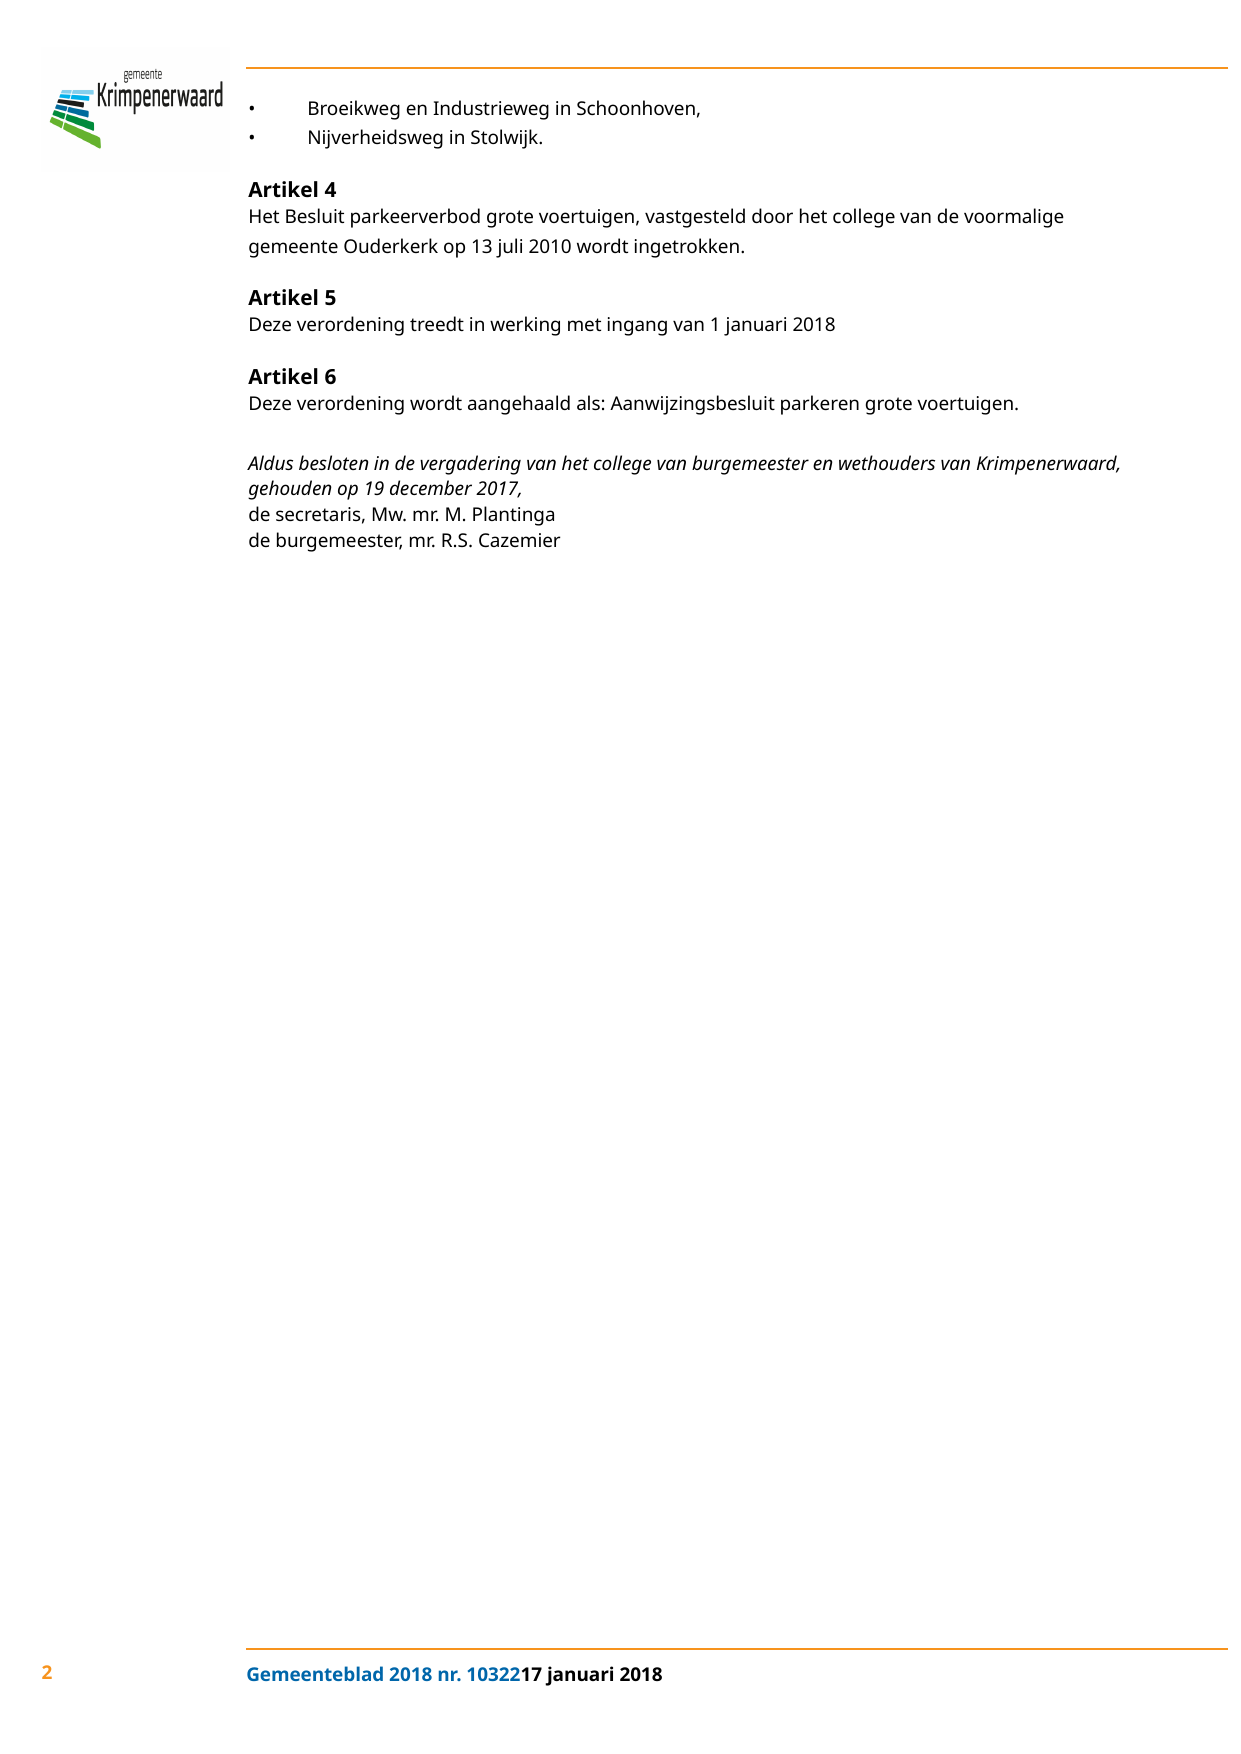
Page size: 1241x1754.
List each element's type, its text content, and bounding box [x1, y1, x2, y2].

text Aldus besloten in de vergadering van het college van burgemeester en wethouders van Krimpenerwaard, gehouden op 19 december 2017, [248, 450, 1152, 501]
text de secretaris, Mw. mr. M. Plantinga [248, 501, 1152, 527]
text Deze verordening treedt in werking met ingang van 1 januari 2018 [248, 312, 1152, 337]
text Artikel 5 [248, 283, 1152, 312]
list Broeikweg en Industrieweg in Schoonhoven, [248, 95, 1152, 121]
text Artikel 6 [248, 362, 1152, 391]
text Artikel 4 [248, 175, 1152, 203]
list Nijverheidsweg in Stolwijk. [248, 124, 1152, 150]
text Het Besluit parkeerverbod grote voertuigen, vastgesteld door het college van de voormalige gemeente Ouderkerk op 13 juli 2010 wordt ingetrokken. [248, 203, 1152, 258]
picture [41, 47, 231, 172]
text de burgemeester, mr. R.S. Cazemier [248, 527, 1152, 553]
text Deze verordening wordt aangehaald als: Aanwijzingsbesluit parkeren grote voertuigen. [248, 391, 1152, 416]
